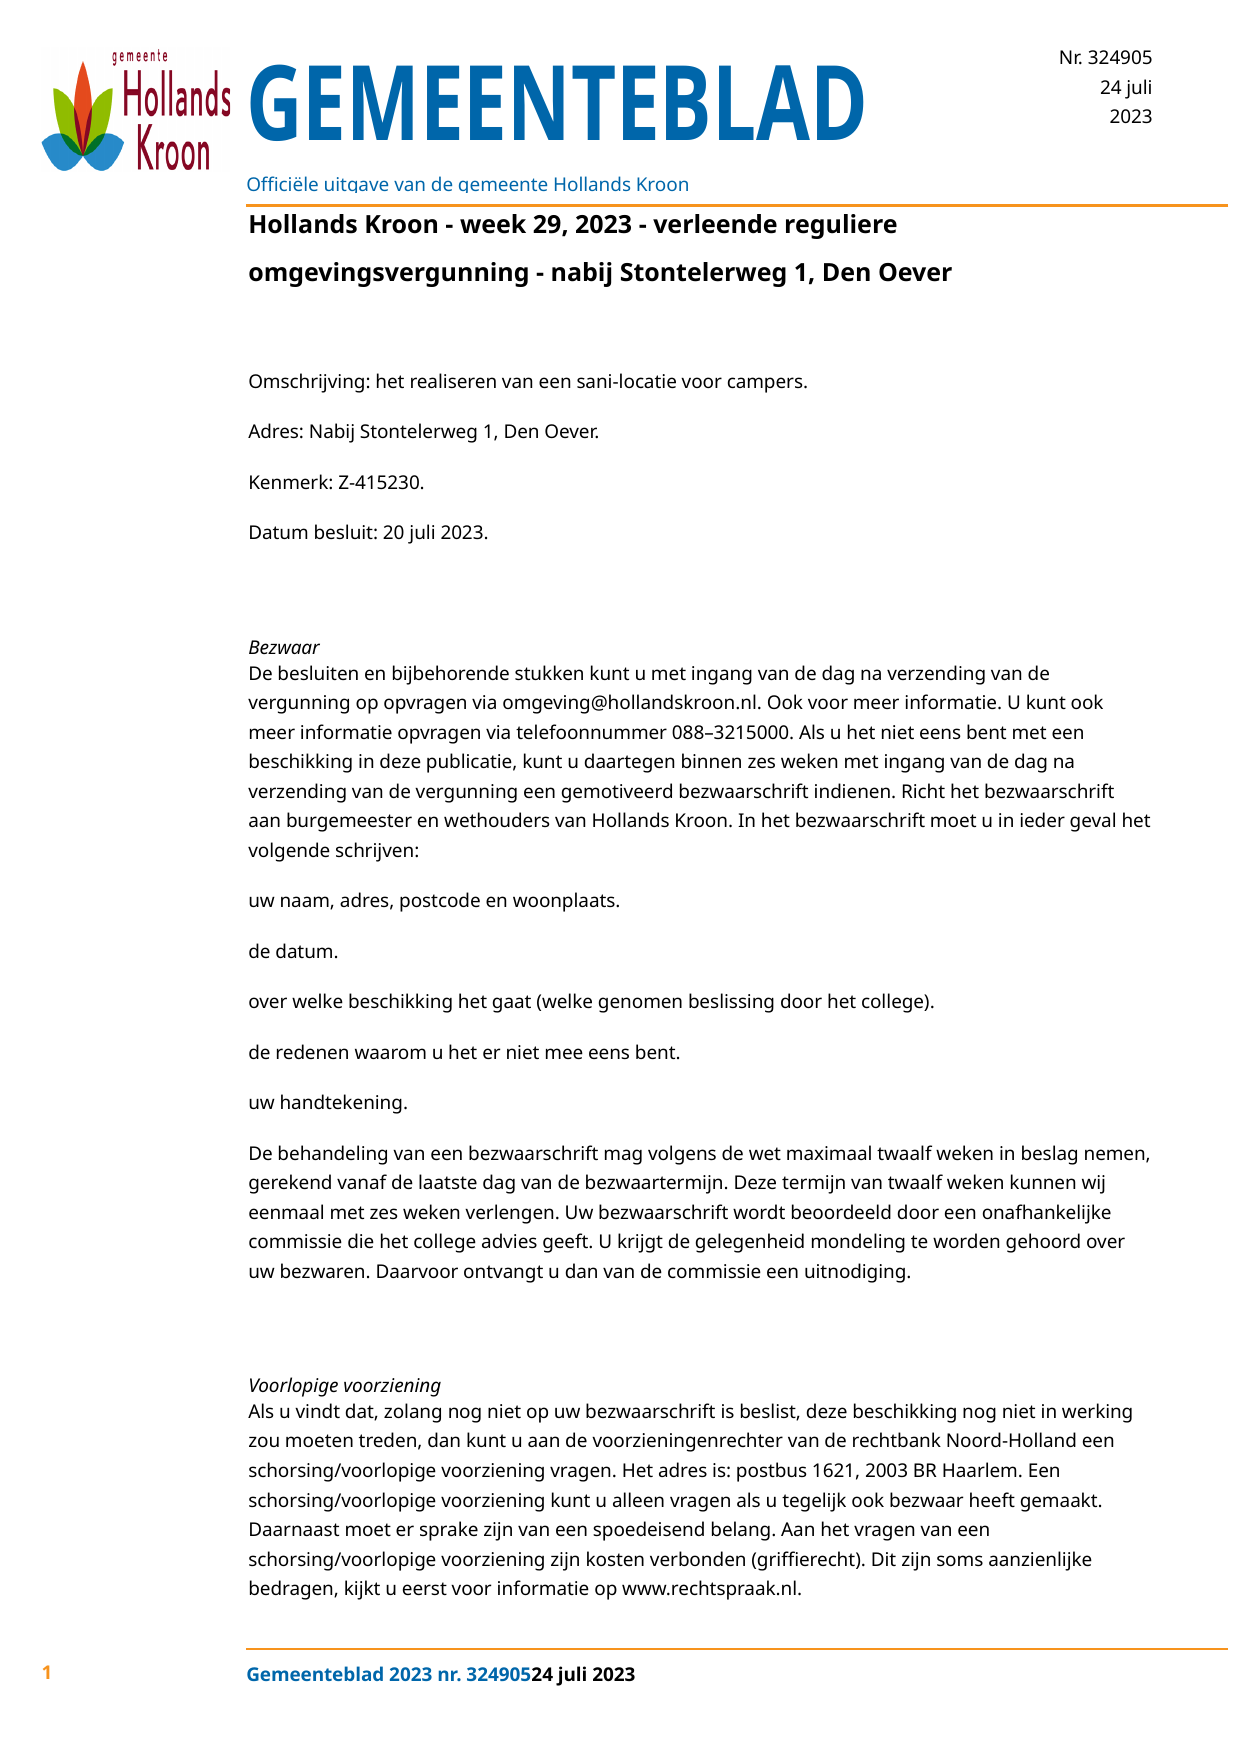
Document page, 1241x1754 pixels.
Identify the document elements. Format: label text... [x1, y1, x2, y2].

text Hollands Kroon - week 29, 2023 - verleende reguliere omgevingsvergunning - nabij Stontelerweg 1, Den Oever [248, 207, 1152, 288]
text De besluiten en bijbehorende stukken kunt u met ingang van de dag na verzending van de vergunning op opvragen via omgeving@hollandskroon.nl. Ook voor meer informatie. U kunt ook meer informatie opvragen via telefoonnummer 088–3215000. Als u het niet eens bent met een beschikking in deze publicatie, kunt u daartegen binnen zes weken met ingang van de dag na verzending van de vergunning een gemotiveerd bezwaarschrift indienen. Richt het bezwaarschrift aan burgemeester en wethouders van Hollands Kroon. In het bezwaarschrift moet u in ieder geval het volgende schrijven: [248, 660, 1152, 863]
text Voorlopige voorziening [248, 1372, 1152, 1398]
text De behandeling van een bezwaarschrift mag volgens de wet maximaal twaalf weken in beslag nemen, gerekend vanaf de laatste dag van de bezwaartermijn. Deze termijn van twaalf weken kunnen wij eenmaal met zes weken verlengen. Uw bezwaarschrift wordt beoordeeld door een onafhankelijke commissie die het college advies geeft. U krijgt de gelegenheid mondeling te worden gehoord over uw bezwaren. Daarvoor ontvangt u dan van de commissie een uitnodiging. [248, 1140, 1152, 1284]
text Datum besluit: 20 juli 2023. [248, 519, 1152, 545]
text uw naam, adres, postcode en woonplaats. [248, 888, 1152, 913]
text over welke beschikking het gaat (welke genomen beslissing door het college). [248, 988, 1152, 1014]
text Als u vindt dat, zolang nog niet op uw bezwaarschrift is beslist, deze beschikking nog niet in werking zou moeten treden, dan kunt u aan de voorzieningenrechter van de rechtbank Noord-Holland een schorsing/voorlopige voorziening vragen. Het adres is: postbus 1621, 2003 BR Haarlem. Een schorsing/voorlopige voorziening kunt u alleen vragen als u tegelijk ook bezwaar heeft gemaakt. Daarnaast moet er sprake zijn van een spoedeisend belang. Aan het vragen van een schorsing/voorlopige voorziening zijn kosten verbonden (griffierecht). Dit zijn soms aanzienlijke bedragen, kijkt u eerst voor informatie op www.rechtspraak.nl. [248, 1398, 1152, 1601]
text Bezwaar [248, 634, 1152, 660]
text Adres: Nabij Stontelerweg 1, Den Oever. [248, 419, 1152, 444]
text uw handtekening. [248, 1089, 1152, 1115]
text Kenmerk: Z-415230. [248, 469, 1152, 495]
text de redenen waarom u het er niet mee eens bent. [248, 1039, 1152, 1064]
picture [41, 47, 231, 172]
text Omschrijving: het realiseren van een sani-locatie voor campers. [248, 368, 1152, 394]
text de datum. [248, 938, 1152, 964]
